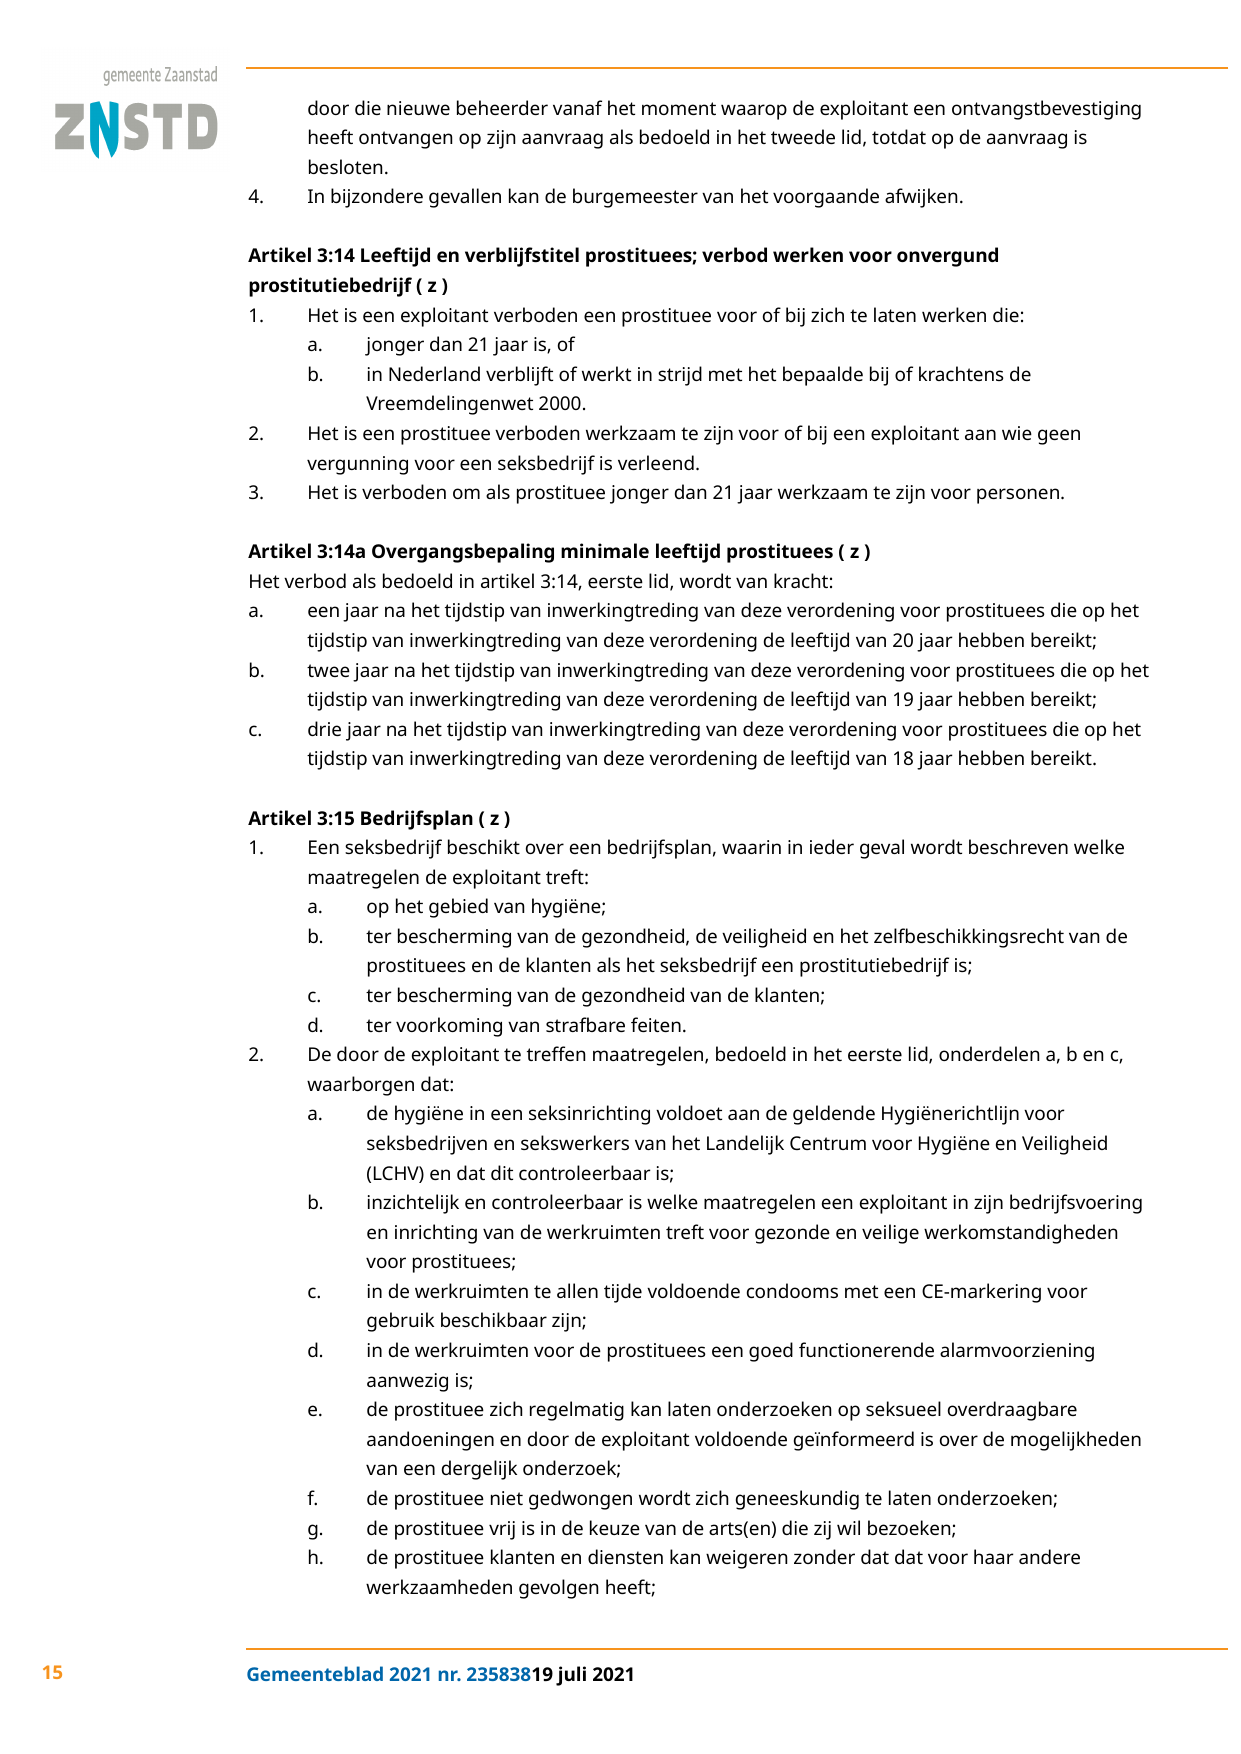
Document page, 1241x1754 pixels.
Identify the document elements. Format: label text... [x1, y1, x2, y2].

list Het is een exploitant verboden een prostituee voor of bij zich te laten werken die: [248, 302, 1152, 328]
list Het is een prostituee verboden werkzaam te zijn voor of bij een exploitant aan wie geen vergunning voor een seksbedrijf is verleend. [248, 420, 1152, 476]
list ter voorkoming van strafbare feiten. [307, 1012, 1152, 1038]
list twee jaar na het tijdstip van inwerkingtreding van deze verordening voor prostituees die op het tijdstip van inwerkingtreding van deze verordening de leeftijd van 19 jaar hebben bereikt; [248, 657, 1152, 712]
list de prostituee zich regelmatig kan laten onderzoeken op seksueel overdraagbare aandoeningen en door de exploitant voldoende geïnformeerd is over de mogelijkheden van een dergelijk onderzoek; [307, 1396, 1152, 1481]
list de prostituee klanten en diensten kan weigeren zonder dat dat voor haar andere werkzaamheden gevolgen heeft; [307, 1544, 1152, 1600]
list inzichtelijk en controleerbaar is welke maatregelen een exploitant in zijn bedrijfsvoering en inrichting van de werkruimten treft voor gezonde en veilige werkomstandigheden voor prostituees; [307, 1189, 1152, 1274]
list in Nederland verblijft of werkt in strijd met het bepaalde bij of krachtens de Vreemdelingenwet 2000. [307, 361, 1152, 416]
list ter bescherming van de gezondheid, de veiligheid en het zelfbeschikkingsrecht van de prostituees en de klanten als het seksbedrijf een prostitutiebedrijf is; [307, 923, 1152, 978]
list jonger dan 21 jaar is, of [307, 331, 1152, 357]
list Een seksbedrijf beschikt over een bedrijfsplan, waarin in ieder geval wordt beschreven welke maatregelen de exploitant treft: [248, 834, 1152, 890]
picture [41, 47, 231, 172]
list een jaar na het tijdstip van inwerkingtreding van deze verordening voor prostituees die op het tijdstip van inwerkingtreding van deze verordening de leeftijd van 20 jaar hebben bereikt; [248, 598, 1152, 653]
text Artikel 3:15 Bedrijfsplan ( z ) [248, 805, 1152, 831]
list de prostituee vrij is in de keuze van de arts(en) die zij wil bezoeken; [307, 1515, 1152, 1541]
list de hygiëne in een seksinrichting voldoet aan de geldende Hygiënerichtlijn voor seksbedrijven en sekswerkers van het Landelijk Centrum voor Hygiëne en Veiligheid (LCHV) en dat dit controleerbaar is; [307, 1101, 1152, 1186]
list Het is verboden om als prostituee jonger dan 21 jaar werkzaam te zijn voor personen. [248, 479, 1152, 505]
list ter bescherming van de gezondheid van de klanten; [307, 982, 1152, 1008]
list door die nieuwe beheerder vanaf het moment waarop de exploitant een ontvangstbevestiging heeft ontvangen op zijn aanvraag als bedoeld in het tweede lid, totdat op de aanvraag is besloten. [248, 95, 1152, 180]
text Artikel 3:14a Overgangsbepaling minimale leeftijd prostituees ( z ) [248, 538, 1152, 564]
text Artikel 3:14 Leeftijd en verblijfstitel prostituees; verbod werken voor onvergund prostitutiebedrijf ( z ) [248, 243, 1152, 298]
list In bijzondere gevallen kan de burgemeester van het voorgaande afwijken. [248, 183, 1152, 209]
list in de werkruimten te allen tijde voldoende condooms met een CE-markering voor gebruik beschikbaar zijn; [307, 1278, 1152, 1333]
list op het gebied van hygiëne; [307, 893, 1152, 919]
list de prostituee niet gedwongen wordt zich geneeskundig te laten onderzoeken; [307, 1485, 1152, 1511]
text Het verbod als bedoeld in artikel 3:14, eerste lid, wordt van kracht: [248, 568, 1152, 594]
list drie jaar na het tijdstip van inwerkingtreding van deze verordening voor prostituees die op het tijdstip van inwerkingtreding van deze verordening de leeftijd van 18 jaar hebben bereikt. [248, 716, 1152, 771]
list in de werkruimten voor de prostituees een goed functionerende alarmvoorziening aanwezig is; [307, 1337, 1152, 1393]
list De door de exploitant te treffen maatregelen, bedoeld in het eerste lid, onderdelen a, b en c, waarborgen dat: [248, 1041, 1152, 1097]
